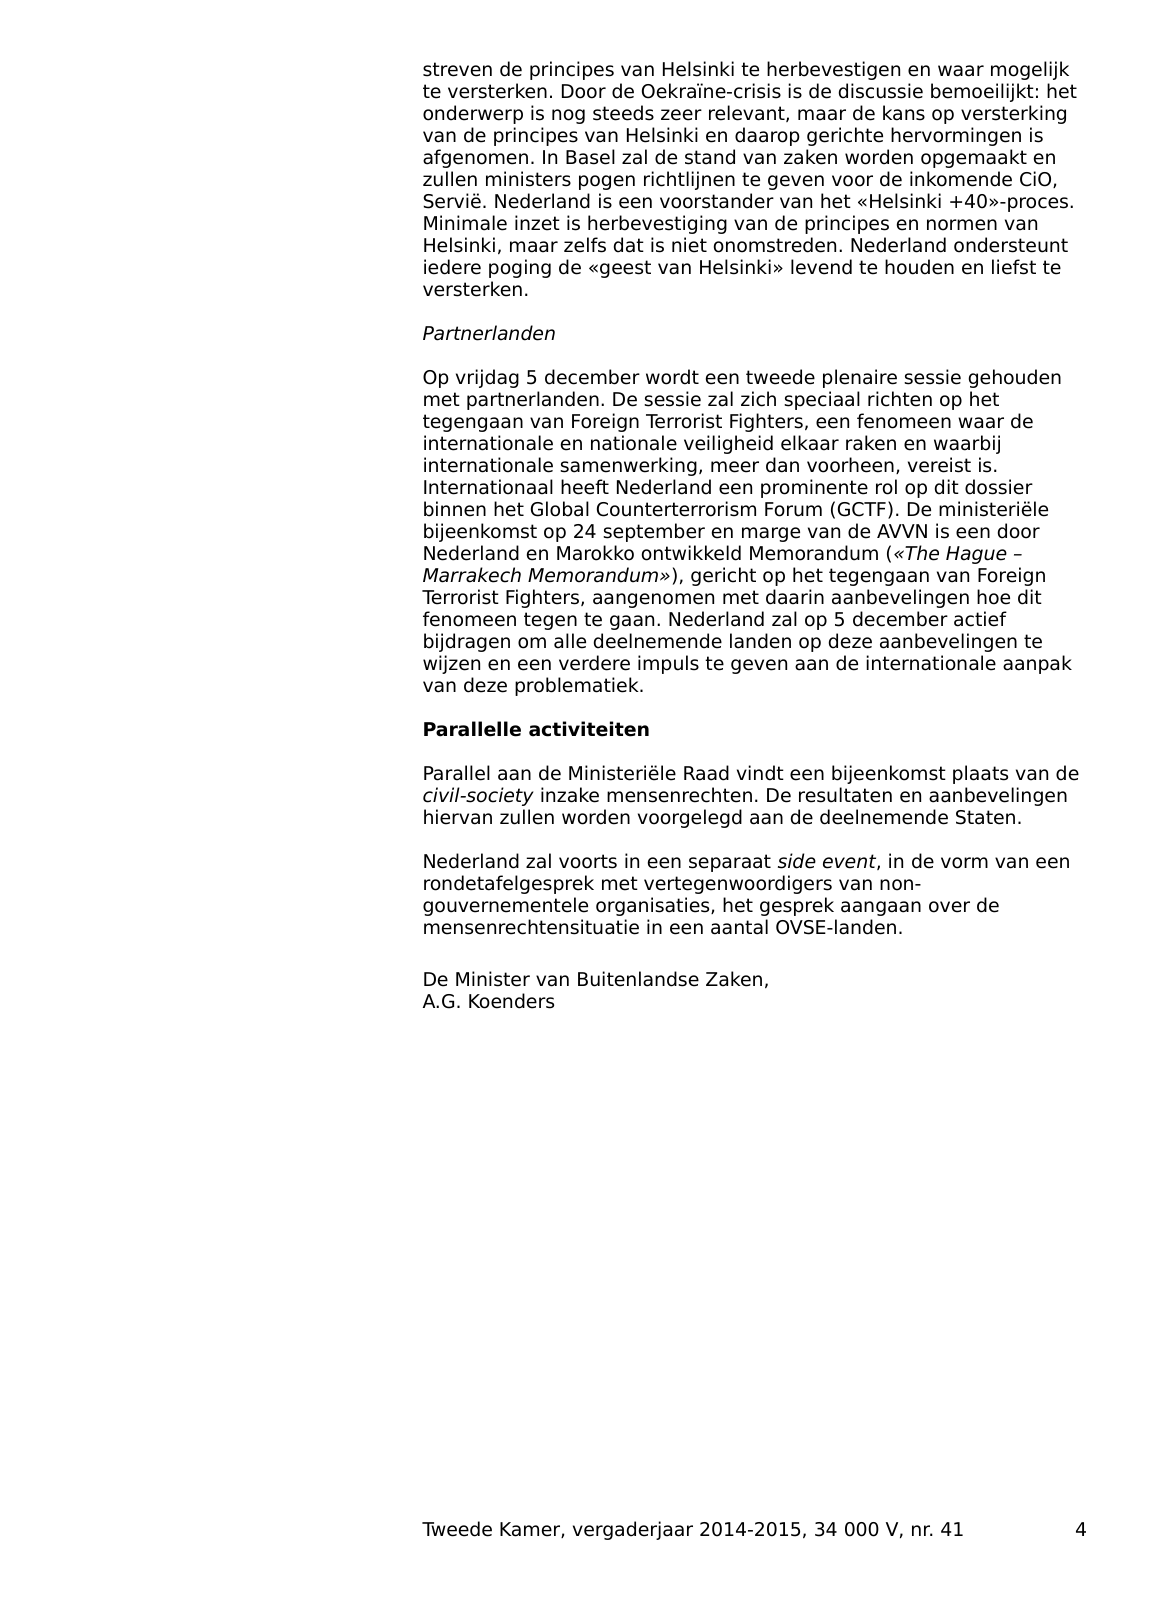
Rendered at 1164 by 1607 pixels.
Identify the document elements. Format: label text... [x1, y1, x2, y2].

text Parallel aan de Ministeriële Raad vindt een bijeenkomst plaats van de civil-society inzake mensenrechten. De resultaten en aanbevelingen hiervan zullen worden voorgelegd aan de deelnemende Staten. [422, 763, 1087, 829]
subtitle Partnerlanden [422, 323, 1087, 345]
text Nederland zal voorts in een separaat side event, in de vorm van een rondetafelgesprek met vertegenwoordigers van non-gouvernementele organisaties, het gesprek aangaan over de mensenrechtensituatie in een aantal OVSE-landen. [422, 851, 1087, 939]
text De Minister van Buitenlandse Zaken, A.G. Koenders [422, 969, 1087, 1013]
text Op vrijdag 5 december wordt een tweede plenaire sessie gehouden met partnerlanden. De sessie zal zich speciaal richten op het tegengaan van Foreign Terrorist Fighters, een fenomeen waar de internationale en nationale veiligheid elkaar raken en waarbij internationale samenwerking, meer dan voorheen, vereist is. Internationaal heeft Nederland een prominente rol op dit dossier binnen het Global Counterterrorism Forum (GCTF). De ministeriële bijeenkomst op 24 september en marge van de AVVN is een door Nederland en Marokko ontwikkeld Memorandum («The Hague – Marrakech Memorandum»), gericht op het tegengaan van Foreign Terrorist Fighters, aangenomen met daarin aanbevelingen hoe dit fenomeen tegen te gaan. Nederland zal op 5 december actief bijdragen om alle deelnemende landen op deze aanbevelingen te wijzen en een verdere impuls te geven aan de internationale aanpak van deze problematiek. [422, 367, 1087, 697]
subtitle Parallelle activiteiten [422, 719, 1087, 741]
text streven de principes van Helsinki te herbevestigen en waar mogelijk te versterken. Door de Oekraïne-crisis is de discussie bemoeilijkt: het onderwerp is nog steeds zeer relevant, maar de kans op versterking van de principes van Helsinki en daarop gerichte hervormingen is afgenomen. In Basel zal de stand van zaken worden opgemaakt en zullen ministers pogen richtlijnen te geven voor de inkomende CiO, Servië. Nederland is een voorstander van het «Helsinki +40»-proces. Minimale inzet is herbevestiging van de principes en normen van Helsinki, maar zelfs dat is niet onomstreden. Nederland ondersteunt iedere poging de «geest van Helsinki» levend te houden en liefst te versterken. [422, 59, 1087, 301]
